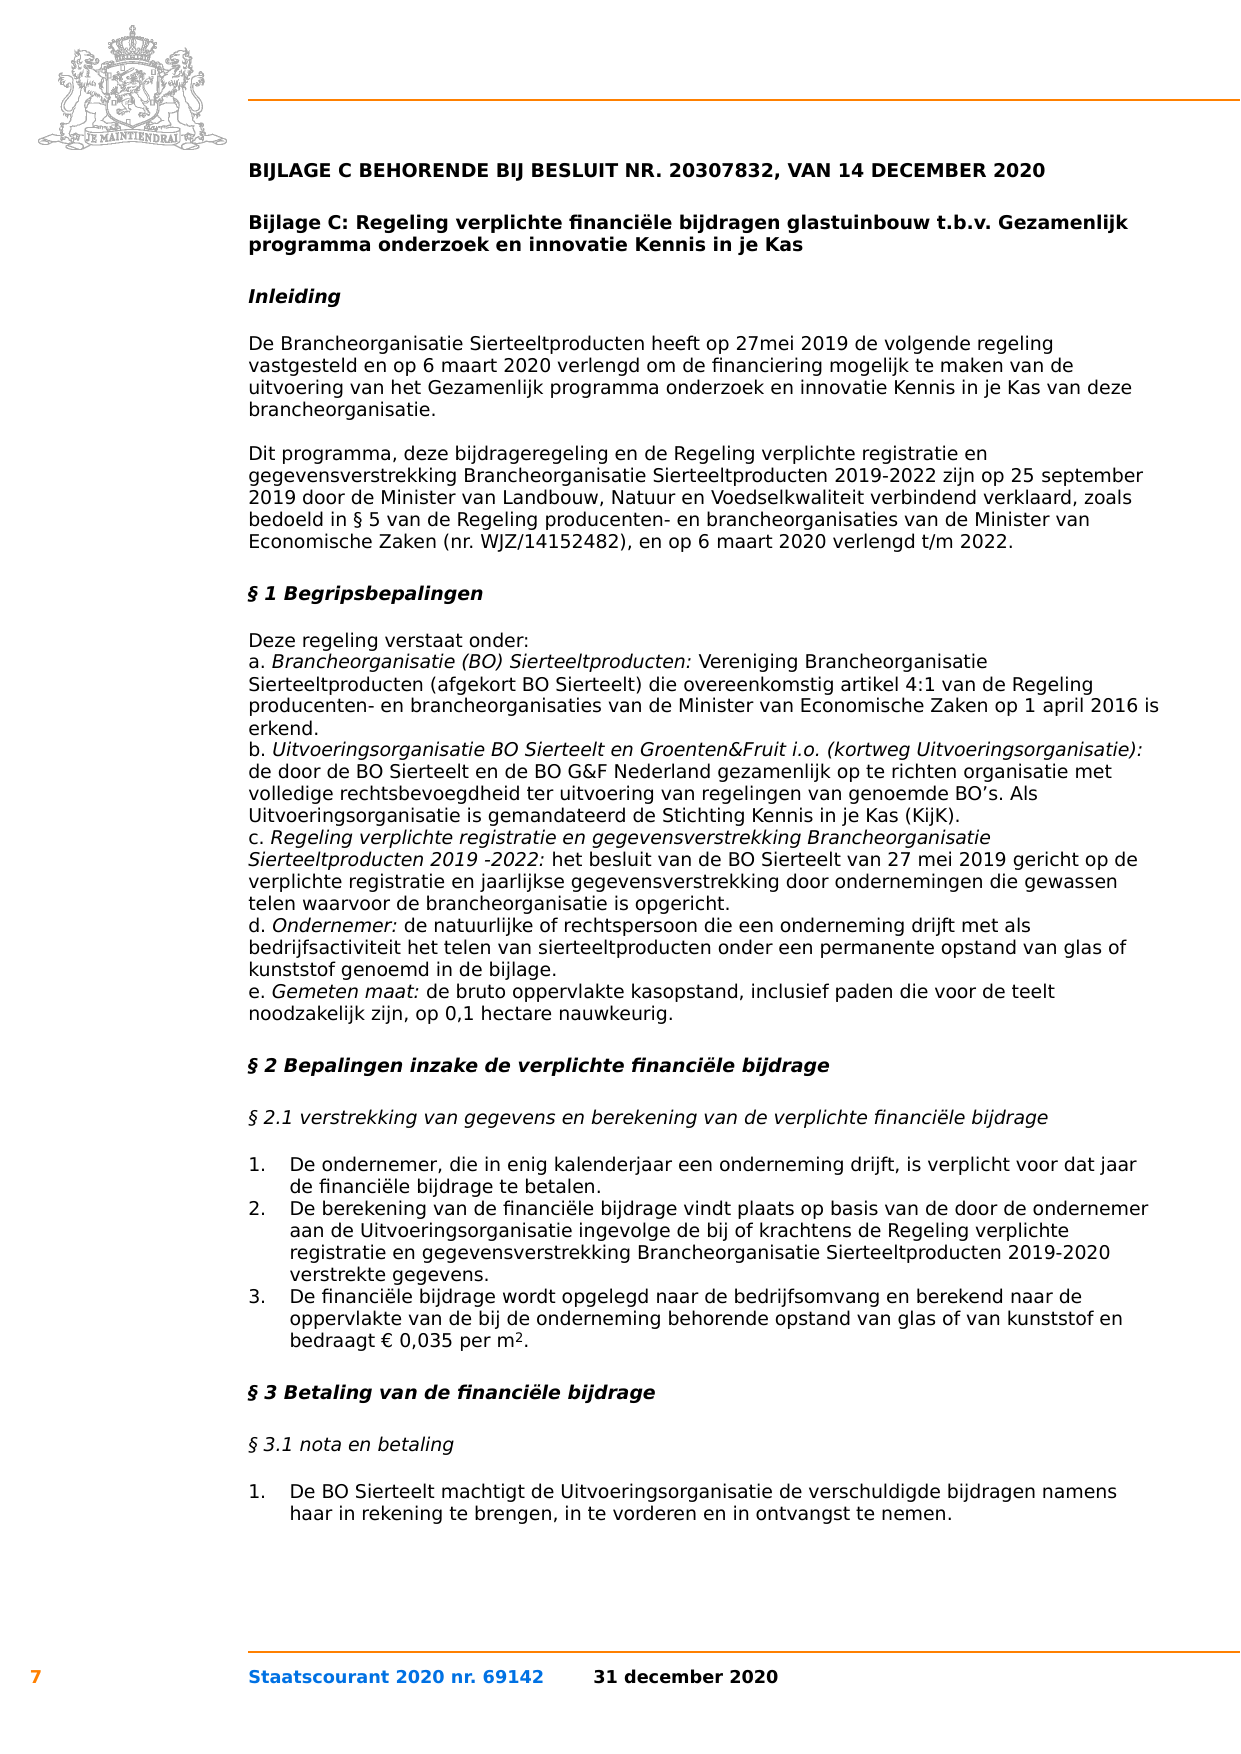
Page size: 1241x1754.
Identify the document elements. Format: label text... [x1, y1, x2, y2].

picture [38, 25, 227, 150]
text De Brancheorganisatie Sierteeltproducten heeft op 27mei 2019 de volgende regeling vastgesteld en op 6 maart 2020 verlengd om de financiering mogelijk te maken van de uitvoering van het Gezamenlijk programma onderzoek en innovatie Kennis in je Kas van deze brancheorganisatie. [248, 333, 1163, 421]
text a. Brancheorganisatie (BO) Sierteeltproducten: Vereniging Brancheorganisatie Sierteeltproducten (afgekort BO Sierteelt) die overeenkomstig artikel 4:1 van de Regeling producenten- en brancheorganisaties van de Minister van Economische Zaken op 1 april 2016 is erkend. [248, 651, 1163, 739]
text e. Gemeten maat: de bruto oppervlakte kasopstand, inclusief paden die voor de teelt noodzakelijk zijn, op 0,1 hectare nauwkeurig. [248, 981, 1163, 1025]
text 1. De BO Sierteelt machtigt de Uitvoeringsorganisatie de verschuldigde bijdragen namens haar in rekening te brengen, in te vorderen en in ontvangst te nemen. [248, 1481, 1163, 1525]
text Dit programma, deze bijdrageregeling en de Regeling verplichte registratie en gegevensverstrekking Brancheorganisatie Sierteeltproducten 2019-2022 zijn op 25 september 2019 door de Minister van Landbouw, Natuur en Voedselkwaliteit verbindend verklaard, zoals bedoeld in § 5 van de Regeling producenten- en brancheorganisaties van de Minister van Economische Zaken (nr. WJZ/14152482), en op 6 maart 2020 verlengd t/m 2022. [248, 443, 1163, 552]
subtitle BIJLAGE C BEHORENDE BIJ BESLUIT NR. 20307832, VAN 14 DECEMBER 2020 [248, 160, 1163, 182]
text c. Regeling verplichte registratie en gegevensverstrekking Brancheorganisatie Sierteeltproducten 2019 -2022: het besluit van de BO Sierteelt van 27 mei 2019 gericht op de verplichte registratie en jaarlijkse gegevensverstrekking door ondernemingen die gewassen telen waarvoor de brancheorganisatie is opgericht. [248, 827, 1163, 915]
subtitle Bijlage C: Regeling verplichte financiële bijdragen glastuinbouw t.b.v. Gezamenlijk programma onderzoek en innovatie Kennis in je Kas [248, 212, 1163, 256]
subtitle § 1 Begripsbepalingen [248, 582, 1163, 604]
text Deze regeling verstaat onder: [248, 629, 1163, 651]
text d. Ondernemer: de natuurlijke of rechtspersoon die een onderneming drijft met als bedrijfsactiviteit het telen van sierteeltproducten onder een permanente opstand van glas of kunststof genoemd in de bijlage. [248, 915, 1163, 981]
subtitle § 2.1 verstrekking van gegevens en berekening van de verplichte financiële bijdrage [248, 1107, 1163, 1129]
text 2. De berekening van de financiële bijdrage vindt plaats op basis van de door de ondernemer aan de Uitvoeringsorganisatie ingevolge de bij of krachtens de Regeling verplichte registratie en gegevensverstrekking Brancheorganisatie Sierteeltproducten 2019-2020 verstrekte gegevens. [248, 1198, 1163, 1286]
text 3. De financiële bijdrage wordt opgelegd naar de bedrijfsomvang en berekend naar de oppervlakte van de bij de onderneming behorende opstand van glas of van kunststof en bedraagt € 0,035 per m2. [248, 1286, 1163, 1352]
subtitle Inleiding [248, 286, 1163, 308]
text b. Uitvoeringsorganisatie BO Sierteelt en Groenten&Fruit i.o. (kortweg Uitvoeringsorganisatie): de door de BO Sierteelt en de BO G&F Nederland gezamenlijk op te richten organisatie met volledige rechtsbevoegdheid ter uitvoering van regelingen van genoemde BO’s. Als Uitvoeringsorganisatie is gemandateerd de Stichting Kennis in je Kas (KijK). [248, 739, 1163, 827]
subtitle § 3 Betaling van de financiële bijdrage [248, 1382, 1163, 1404]
subtitle § 3.1 nota en betaling [248, 1434, 1163, 1456]
subtitle § 2 Bepalingen inzake de verplichte financiële bijdrage [248, 1055, 1163, 1077]
text 1. De ondernemer, die in enig kalenderjaar een onderneming drijft, is verplicht voor dat jaar de financiële bijdrage te betalen. [248, 1154, 1163, 1198]
